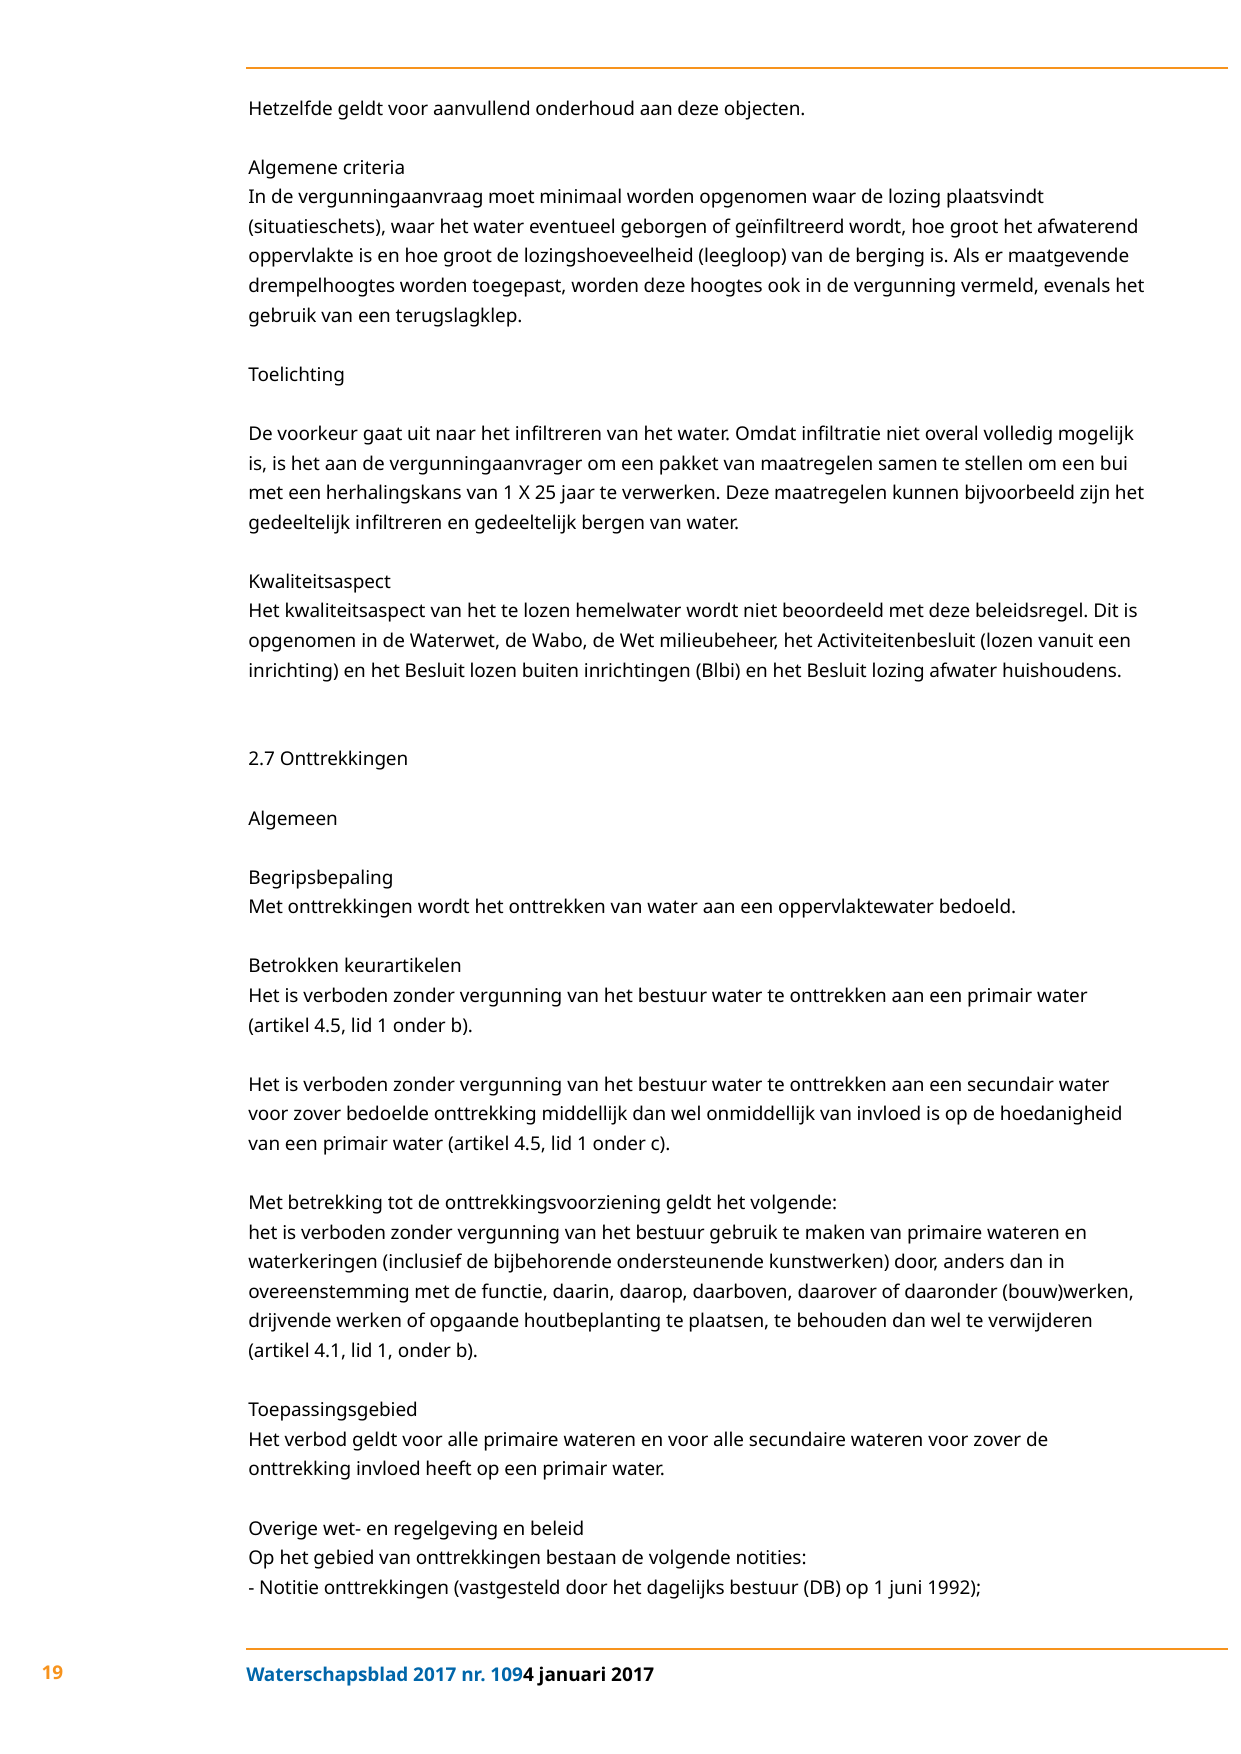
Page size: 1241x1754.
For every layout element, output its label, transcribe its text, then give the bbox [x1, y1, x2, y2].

text Toepassingsgebied [248, 1396, 1152, 1422]
text Het kwaliteitsaspect van het te lozen hemelwater wordt niet beoordeeld met deze beleidsregel. Dit is opgenomen in de Waterwet, de Wabo, de Wet milieubeheer, het Activiteitenbesluit (lozen vanuit een inrichting) en het Besluit lozen buiten inrichtingen (Blbi) en het Besluit lozing afwater huishoudens. [248, 598, 1152, 683]
text Toelichting [248, 361, 1152, 387]
text het is verboden zonder vergunning van het bestuur gebruik te maken van primaire wateren en waterkeringen (inclusief de bijbehorende ondersteunende kunstwerken) door, anders dan in overeenstemming met de functie, daarin, daarop, daarboven, daarover of daaronder (bouw)werken, drijvende werken of opgaande houtbeplanting te plaatsen, te behouden dan wel te verwijderen (artikel 4.1, lid 1, onder b). [248, 1219, 1152, 1363]
text Het is verboden zonder vergunning van het bestuur water te onttrekken aan een primair water (artikel 4.5, lid 1 onder b). [248, 982, 1152, 1038]
text Algemene criteria [248, 154, 1152, 180]
text Begripsbepaling [248, 864, 1152, 890]
text Hetzelfde geldt voor aanvullend onderhoud aan deze objecten. [248, 95, 1152, 121]
text Het verbod geldt voor alle primaire wateren en voor alle secundaire wateren voor zover de onttrekking invloed heeft op een primair water. [248, 1426, 1152, 1481]
text Algemeen [248, 805, 1152, 831]
text 2.7 Onttrekkingen [248, 746, 1152, 771]
text Het is verboden zonder vergunning van het bestuur water te onttrekken aan een secundair water voor zover bedoelde onttrekking middellijk dan wel onmiddellijk van invloed is op de hoedanigheid van een primair water (artikel 4.5, lid 1 onder c). [248, 1071, 1152, 1156]
text De voorkeur gaat uit naar het infiltreren van het water. Omdat infiltratie niet overal volledig mogelijk is, is het aan de vergunningaanvrager om een pakket van maatregelen samen te stellen om een bui met een herhalingskans van 1 X 25 jaar te verwerken. Deze maatregelen kunnen bijvoorbeeld zijn het gedeeltelijk infiltreren en gedeeltelijk bergen van water. [248, 420, 1152, 535]
text - Notitie onttrekkingen (vastgesteld door het dagelijks bestuur (DB) op 1 juni 1992); [248, 1574, 1152, 1600]
text Betrokken keurartikelen [248, 953, 1152, 978]
text Overige wet- en regelgeving en beleid [248, 1515, 1152, 1541]
text Met betrekking tot de onttrekkingsvoorziening geldt het volgende: [248, 1189, 1152, 1215]
picture [41, 47, 231, 172]
text Op het gebied van onttrekkingen bestaan de volgende notities: [248, 1544, 1152, 1570]
text In de vergunningaanvraag moet minimaal worden opgenomen waar de lozing plaatsvindt (situatieschets), waar het water eventueel geborgen of geïnfiltreerd wordt, hoe groot het afwaterend oppervlakte is en hoe groot de lozingshoeveelheid (leegloop) van de berging is. Als er maatgevende drempelhoogtes worden toegepast, worden deze hoogtes ook in de vergunning vermeld, evenals het gebruik van een terugslagklep. [248, 183, 1152, 328]
text Kwaliteitsaspect [248, 568, 1152, 594]
text Met onttrekkingen wordt het onttrekken van water aan een oppervlaktewater bedoeld. [248, 893, 1152, 919]
